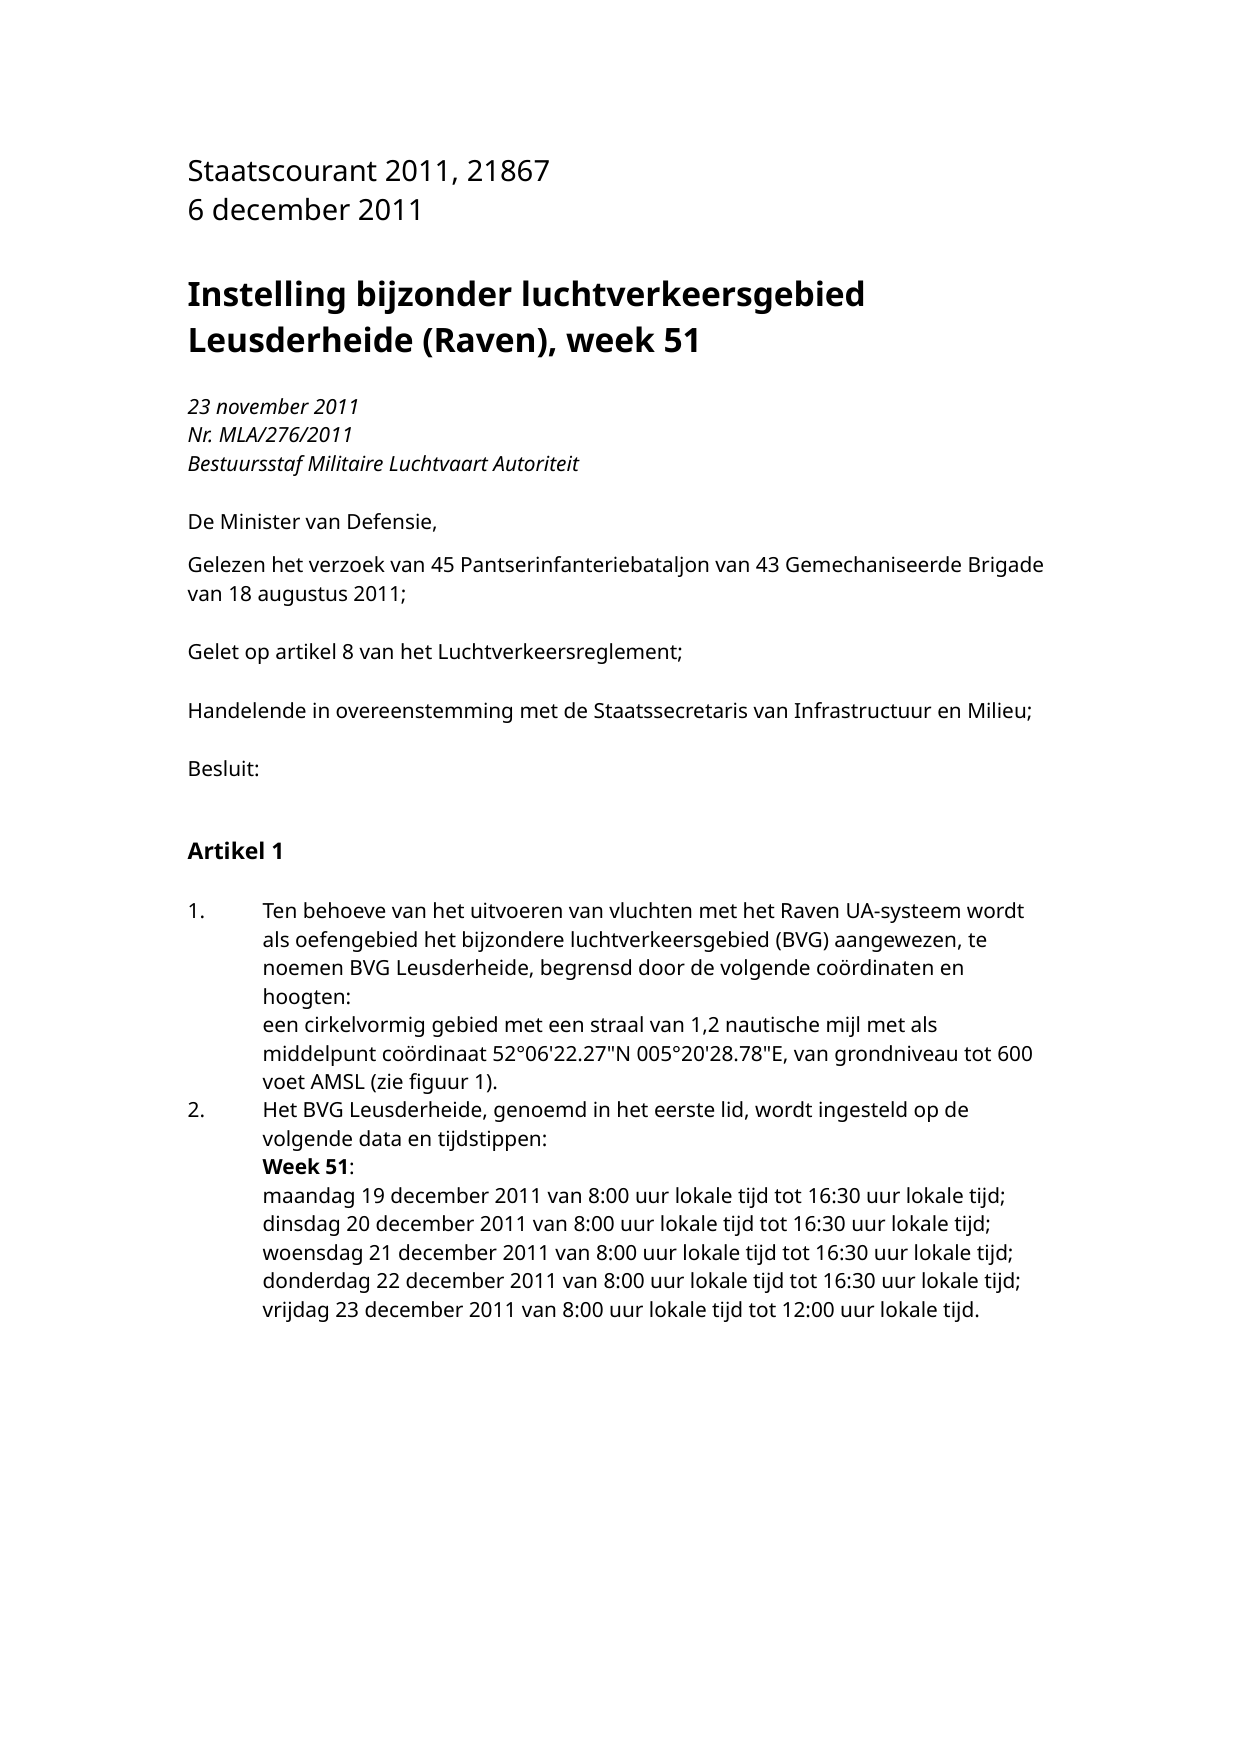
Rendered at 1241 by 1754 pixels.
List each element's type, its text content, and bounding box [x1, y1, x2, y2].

list Ten behoeve van het uitvoeren van vluchten met het Raven UA-systeem wordt als oefengebied het bijzondere luchtverkeersgebied (BVG) aangewezen, te noemen BVG Leusderheide, begrensd door de volgende coördinaten en hoogten: [187, 897, 1053, 1010]
list maandag 19 december 2011 van 8:00 uur lokale tijd tot 16:30 uur lokale tijd; [187, 1181, 1053, 1209]
list dinsdag 20 december 2011 van 8:00 uur lokale tijd tot 16:30 uur lokale tijd; [187, 1209, 1053, 1238]
text De Minister van Defensie, [187, 507, 1053, 536]
list Week 51: [187, 1152, 1053, 1181]
text 23 november 2011 [187, 392, 1053, 420]
text Bestuursstaf Militaire Luchtvaart Autoriteit [187, 449, 1053, 477]
text 6 december 2011 [187, 190, 1053, 229]
list donderdag 22 december 2011 van 8:00 uur lokale tijd tot 16:30 uur lokale tijd; [187, 1266, 1053, 1295]
text Nr. MLA/276/2011 [187, 420, 1053, 449]
list vrijdag 23 december 2011 van 8:00 uur lokale tijd tot 12:00 uur lokale tijd. [187, 1295, 1053, 1323]
text Staatscourant 2011, 21867 [187, 150, 1053, 190]
text Gelezen het verzoek van 45 Pantserinfanteriebataljon van 43 Gemechaniseerde Brigade van 18 augustus 2011; [187, 551, 1053, 607]
subtitle Artikel 1 [187, 835, 1053, 867]
subtitle Instelling bijzonder luchtverkeersgebied Leusderheide (Raven), week 51 [187, 271, 1053, 362]
text Besluit: [187, 754, 1053, 783]
list woensdag 21 december 2011 van 8:00 uur lokale tijd tot 16:30 uur lokale tijd; [187, 1238, 1053, 1266]
text Handelende in overeenstemming met de Staatssecretaris van Infrastructuur en Milieu; [187, 696, 1053, 724]
list Het BVG Leusderheide, genoemd in het eerste lid, wordt ingesteld op de volgende data en tijdstippen: [187, 1096, 1053, 1152]
text Gelet op artikel 8 van het Luchtverkeersreglement; [187, 637, 1053, 666]
list een cirkelvormig gebied met een straal van 1,2 nautische mijl met als middelpunt coördinaat 52°06'22.27"N 005°20'28.78"E, van grondniveau tot 600 voet AMSL (zie figuur 1). [187, 1010, 1053, 1096]
